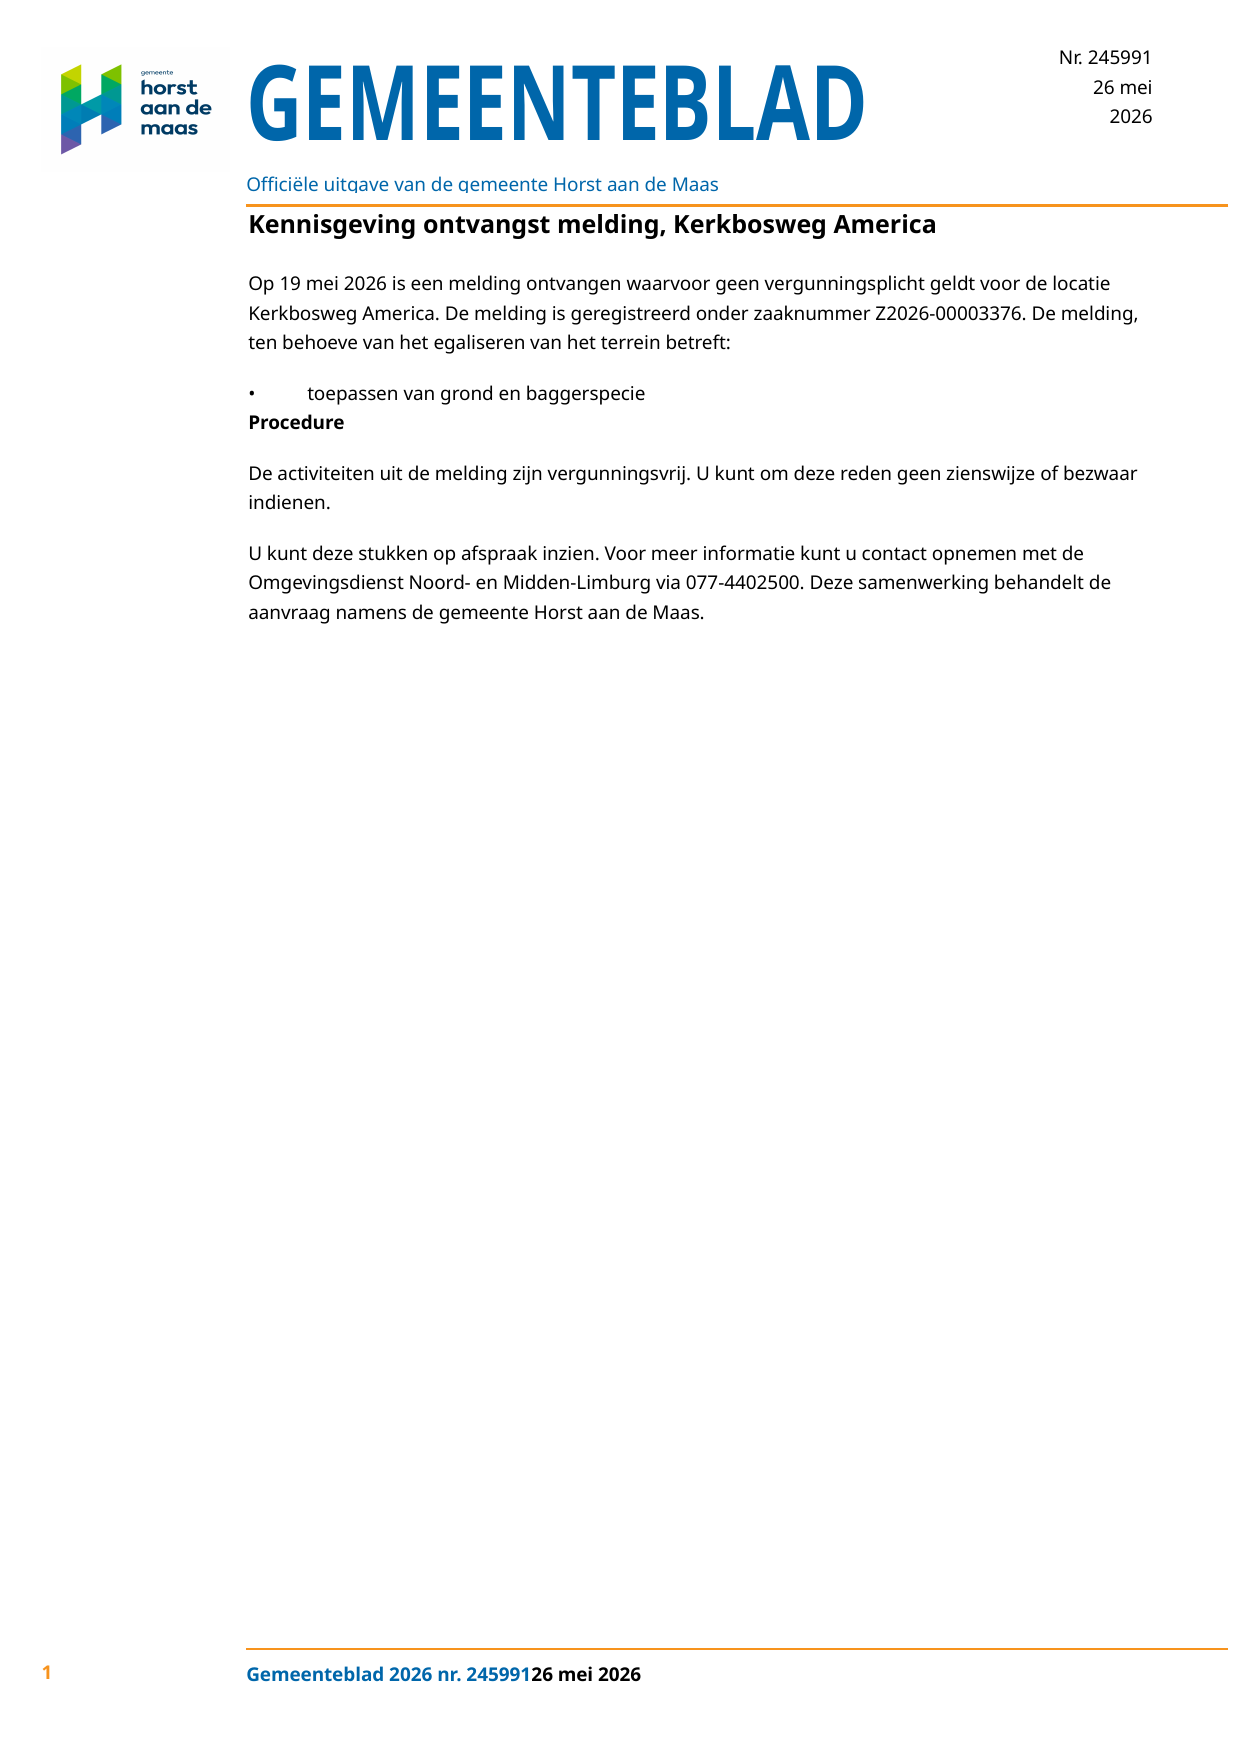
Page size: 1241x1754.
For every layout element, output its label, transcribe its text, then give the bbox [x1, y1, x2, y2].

text Procedure [248, 409, 1152, 435]
text Op 19 mei 2026 is een melding ontvangen waarvoor geen vergunningsplicht geldt voor de locatie Kerkbosweg America. De melding is geregistreerd onder zaaknummer Z2026-00003376. De melding, ten behoeve van het egaliseren van het terrein betreft: [248, 270, 1152, 355]
text Kennisgeving ontvangst melding, Kerkbosweg America [248, 207, 1152, 241]
text U kunt deze stukken op afspraak inzien. Voor meer informatie kunt u contact opnemen met de Omgevingsdienst Noord- en Midden-Limburg via 077-4402500. Deze samenwerking behandelt de aanvraag namens de gemeente Horst aan de Maas. [248, 540, 1152, 625]
list toepassen van grond en baggerspecie [248, 380, 1152, 406]
picture [41, 47, 231, 172]
text De activiteiten uit de melding zijn vergunningsvrij. U kunt om deze reden geen zienswijze of bezwaar indienen. [248, 460, 1152, 515]
